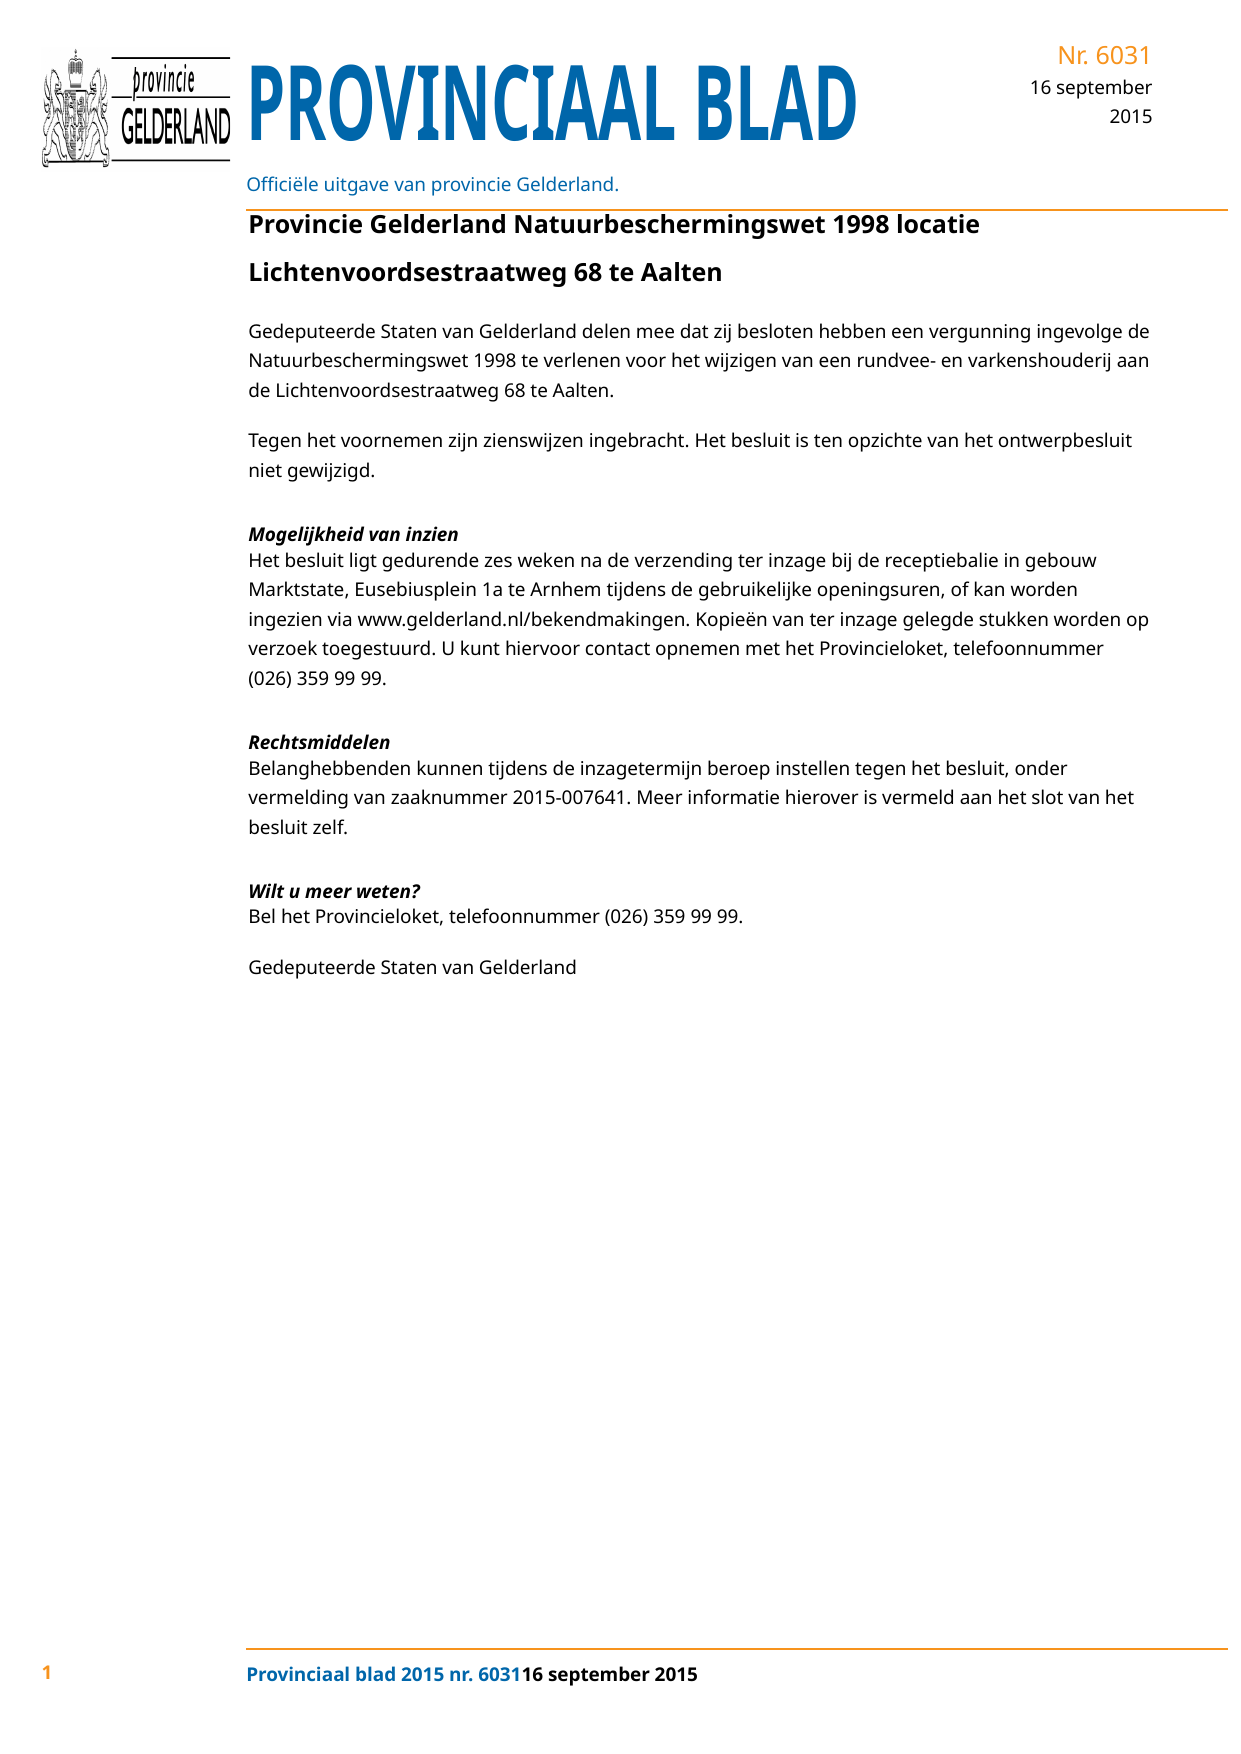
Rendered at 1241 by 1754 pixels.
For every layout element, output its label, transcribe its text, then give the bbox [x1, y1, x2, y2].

text Rechtsmiddelen [248, 729, 1152, 755]
text Gedeputeerde Staten van Gelderland delen mee dat zij besloten hebben een vergunning ingevolge de Natuurbeschermingswet 1998 te verlenen voor het wijzigen van een rundvee- en varkenshouderij aan de Lichtenvoordsestraatweg 68 te Aalten. [248, 318, 1152, 403]
text Het besluit ligt gedurende zes weken na de verzending ter inzage bij de receptiebalie in gebouw Marktstate, Eusebiusplein 1a te Arnhem tijdens de gebruikelijke openingsuren, of kan worden ingezien via www.gelderland.nl/bekendmakingen. Kopieën van ter inzage gelegde stukken worden op verzoek toegestuurd. U kunt hiervoor contact opnemen met het Provincieloket, telefoonnummer (026) 359 99 99. [248, 547, 1152, 691]
text Wilt u meer weten? [248, 878, 1152, 904]
text Belanghebbenden kunnen tijdens de inzagetermijn beroep instellen tegen het besluit, onder vermelding van zaaknummer 2015-007641. Meer informatie hierover is vermeld aan het slot van het besluit zelf. [248, 755, 1152, 840]
picture [41, 47, 231, 172]
text Bel het Provincieloket, telefoonnummer (026) 359 99 99. [248, 904, 1152, 929]
text Mogelijkheid van inzien [248, 521, 1152, 547]
text Gedeputeerde Staten van Gelderland [248, 954, 1152, 980]
text Provincie Gelderland Natuurbeschermingswet 1998 locatie Lichtenvoordsestraatweg 68 te Aalten [248, 211, 1152, 288]
text Tegen het voornemen zijn zienswijzen ingebracht. Het besluit is ten opzichte van het ontwerpbesluit niet gewijzigd. [248, 427, 1152, 483]
